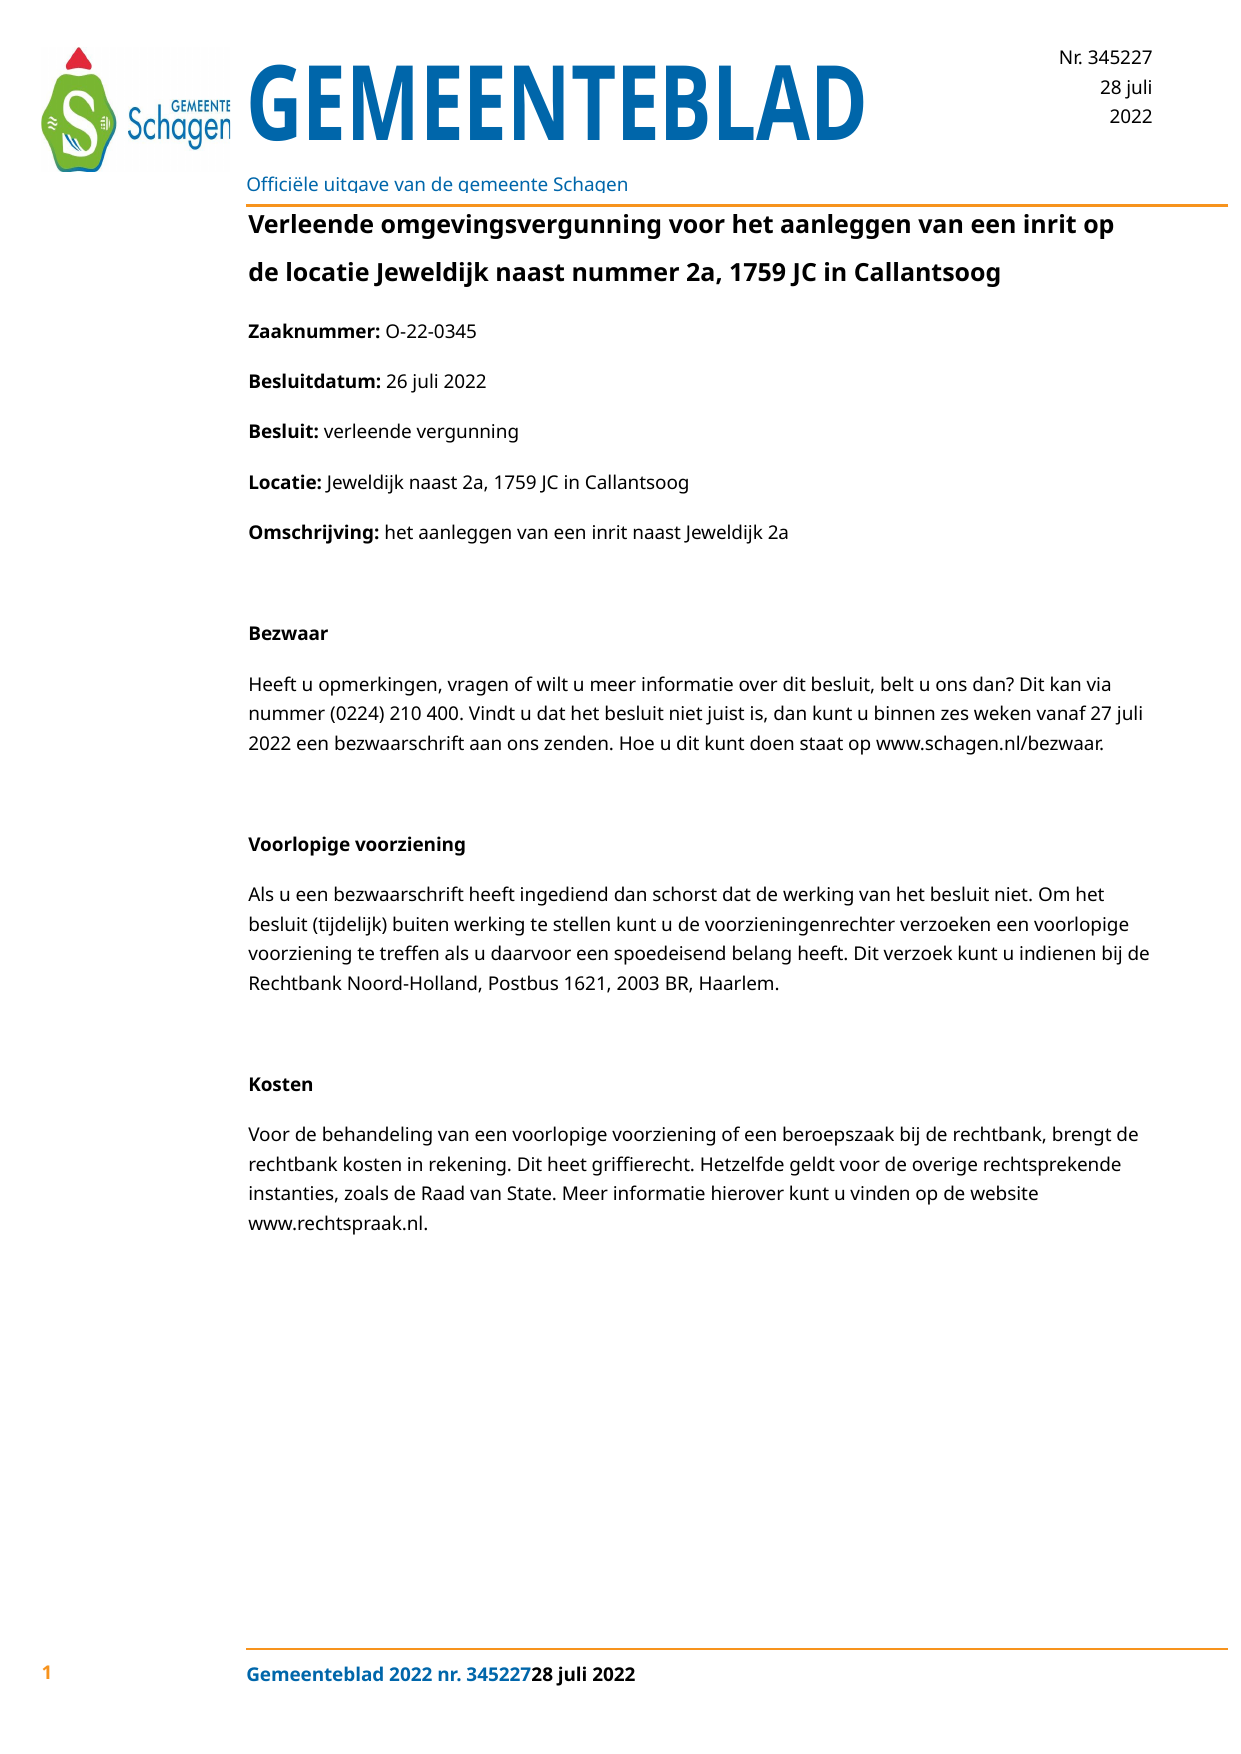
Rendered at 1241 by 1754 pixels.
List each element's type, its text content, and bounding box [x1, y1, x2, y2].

picture [41, 47, 231, 172]
text Locatie: Jeweldijk naast 2a, 1759 JC in Callantsoog [248, 469, 1152, 495]
text Heeft u opmerkingen, vragen of wilt u meer informatie over dit besluit, belt u ons dan? Dit kan via nummer (0224) 210 400. Vindt u dat het besluit niet juist is, dan kunt u binnen zes weken vanaf 27 juli 2022 een bezwaarschrift aan ons zenden. Hoe u dit kunt doen staat op www.schagen.nl/bezwaar. [248, 671, 1152, 756]
text Als u een bezwaarschrift heeft ingediend dan schorst dat de werking van het besluit niet. Om het besluit (tijdelijk) buiten werking te stellen kunt u de voorzieningenrechter verzoeken een voorlopige voorziening te treffen als u daarvoor een spoedeisend belang heeft. Dit verzoek kunt u indienen bij de Rechtbank Noord-Holland, Postbus 1621, 2003 BR, Haarlem. [248, 881, 1152, 996]
text Verleende omgevingsvergunning voor het aanleggen van een inrit op de locatie Jeweldijk naast nummer 2a, 1759 JC in Callantsoog [248, 207, 1152, 288]
text Omschrijving: het aanleggen van een inrit naast Jeweldijk 2a [248, 519, 1152, 545]
text Zaaknummer: O-22-0345 [248, 318, 1152, 344]
text Besluitdatum: 26 juli 2022 [248, 368, 1152, 394]
text Voorlopige voorziening [248, 831, 1152, 857]
text Kosten [248, 1071, 1152, 1097]
text Bezwaar [248, 620, 1152, 646]
text Voor de behandeling van een voorlopige voorziening of een beroepszaak bij de rechtbank, brengt de rechtbank kosten in rekening. Dit heet griffierecht. Hetzelfde geldt voor de overige rechtsprekende instanties, zoals de Raad van State. Meer informatie hierover kunt u vinden op de website www.rechtspraak.nl. [248, 1121, 1152, 1236]
text Besluit: verleende vergunning [248, 419, 1152, 444]
